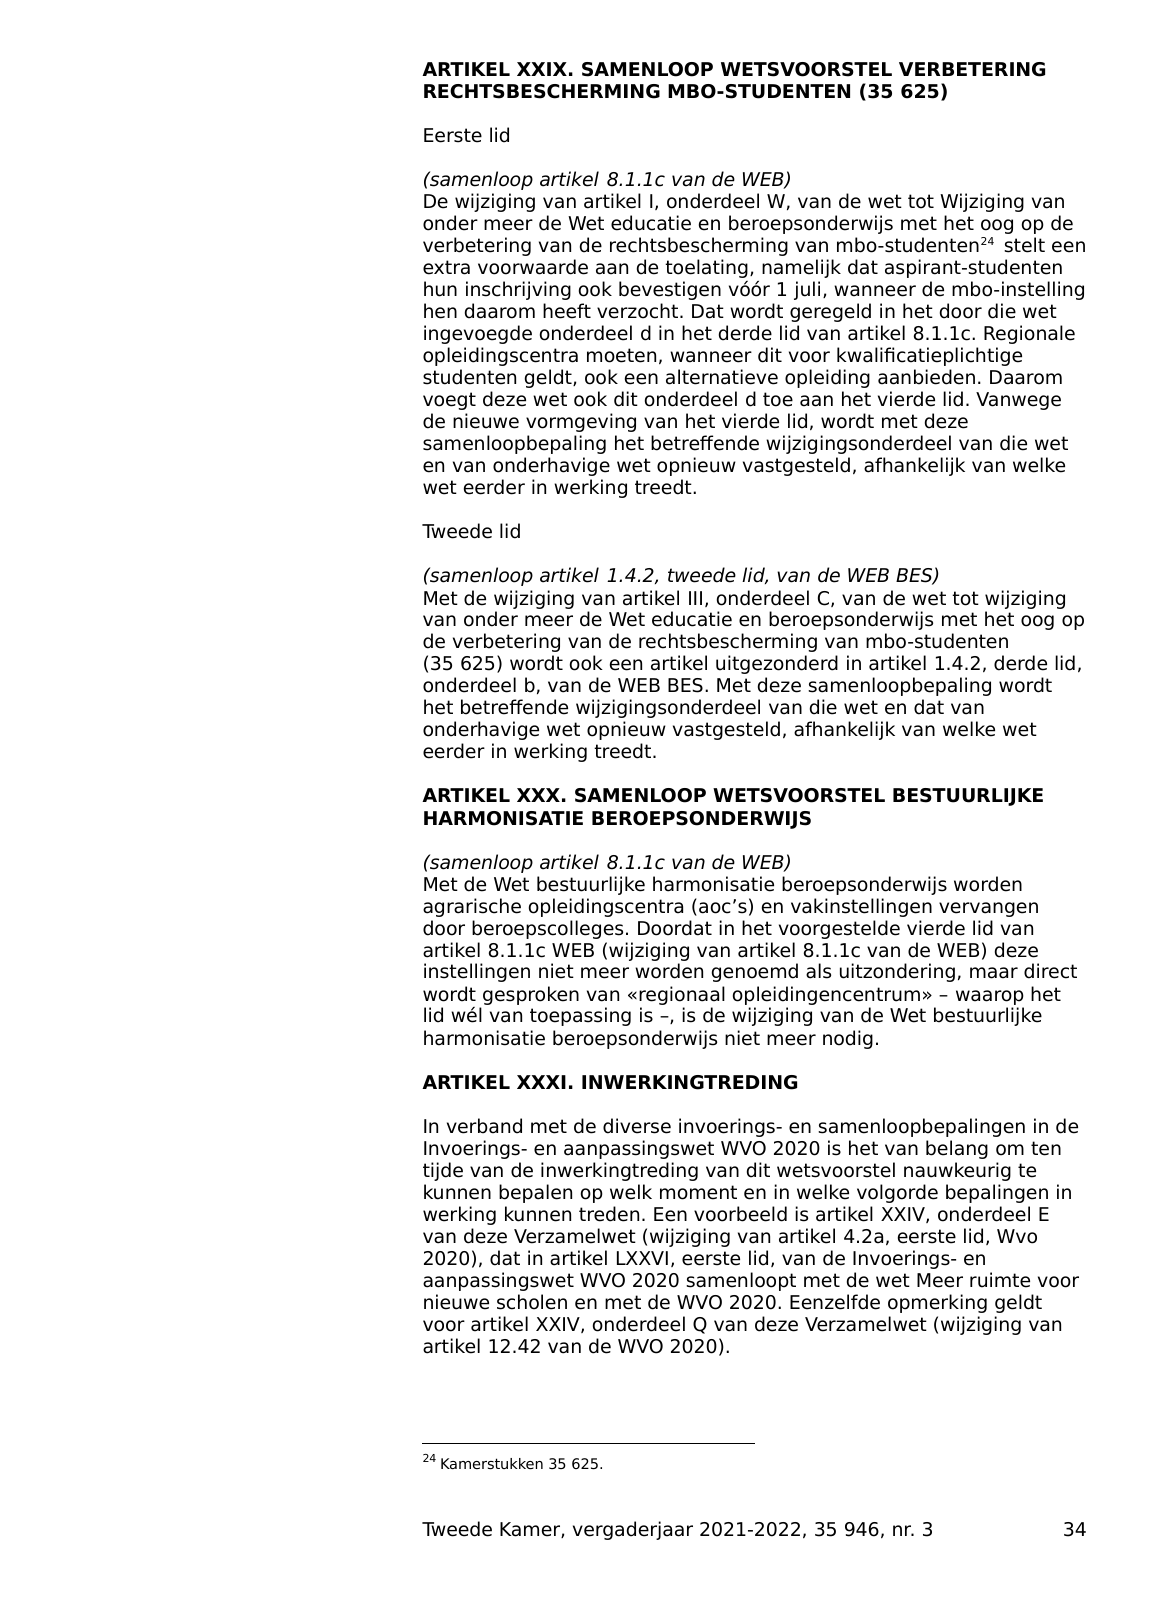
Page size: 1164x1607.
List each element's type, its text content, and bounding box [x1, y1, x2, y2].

text In verband met de diverse invoerings- en samenloopbepalingen in de Invoerings- en aanpassingswet WVO 2020 is het van belang om ten tijde van de inwerkingtreding van dit wetsvoorstel nauwkeurig te kunnen bepalen op welk moment en in welke volgorde bepalingen in werking kunnen treden. Een voorbeeld is artikel XXIV, onderdeel E van deze Verzamelwet (wijziging van artikel 4.2a, eerste lid, Wvo 2020), dat in artikel LXXVI, eerste lid, van de Invoerings- en aanpassingswet WVO 2020 samenloopt met de wet Meer ruimte voor nieuwe scholen en met de WVO 2020. Eenzelfde opmerking geldt voor artikel XXIV, onderdeel Q van deze Verzamelwet (wijziging van artikel 12.42 van de WVO 2020). [422, 1116, 1087, 1357]
subtitle ARTIKEL XXIX. SAMENLOOP WETSVOORSTEL VERBETERING RECHTSBESCHERMING MBO-STUDENTEN (35 625) [422, 59, 1087, 103]
text De wijziging van artikel I, onderdeel W, van de wet tot Wijziging van onder meer de Wet educatie en beroepsonderwijs met het oog op de verbetering van de rechtsbescherming van mbo-studenten stelt een extra voorwaarde aan de toelating, namelijk dat aspirant-studenten hun inschrijving ook bevestigen vóór 1 juli, wanneer de mbo-instelling hen daarom heeft verzocht. Dat wordt geregeld in het door die wet ingevoegde onderdeel d in het derde lid van artikel 8.1.1c. Regionale opleidingscentra moeten, wanneer dit voor kwalificatieplichtige studenten geldt, ook een alternatieve opleiding aanbieden. Daarom voegt deze wet ook dit onderdeel d toe aan het vierde lid. Vanwege de nieuwe vormgeving van het vierde lid, wordt met deze samenloopbepaling het betreffende wijzigingsonderdeel van die wet en van onderhavige wet opnieuw vastgesteld, afhankelijk van welke wet eerder in werking treedt. [422, 191, 1087, 499]
subtitle (samenloop artikel 8.1.1c van de WEB) [422, 852, 1087, 873]
subtitle Eerste lid [422, 125, 1087, 147]
subtitle (samenloop artikel 1.4.2, tweede lid, van de WEB BES) [422, 565, 1087, 587]
subtitle ARTIKEL XXXI. INWERKINGTREDING [422, 1072, 1087, 1093]
subtitle ARTIKEL XXX. SAMENLOOP WETSVOORSTEL BESTUURLIJKE HARMONISATIE BEROEPSONDERWIJS [422, 785, 1087, 829]
text Met de Wet bestuurlijke harmonisatie beroepsonderwijs worden agrarische opleidingscentra (aoc’s) en vakinstellingen vervangen door beroepscolleges. Doordat in het voorgestelde vierde lid van artikel 8.1.1c WEB (wijziging van artikel 8.1.1c van de WEB) deze instellingen niet meer worden genoemd als uitzondering, maar direct wordt gesproken van «regionaal opleidingencentrum» – waarop het lid wél van toepassing is –, is de wijziging van de Wet bestuurlijke harmonisatie beroepsonderwijs niet meer nodig. [422, 873, 1087, 1049]
subtitle Tweede lid [422, 521, 1087, 543]
subtitle (samenloop artikel 8.1.1c van de WEB) [422, 169, 1087, 191]
text Kamerstukken 35 625. [422, 1452, 1087, 1474]
text Met de wijziging van artikel III, onderdeel C, van de wet tot wijziging van onder meer de Wet educatie en beroepsonderwijs met het oog op de verbetering van de rechtsbescherming van mbo-studenten (35 625) wordt ook een artikel uitgezonderd in artikel 1.4.2, derde lid, onderdeel b, van de WEB BES. Met deze samenloopbepaling wordt het betreffende wijzigingsonderdeel van die wet en dat van onderhavige wet opnieuw vastgesteld, afhankelijk van welke wet eerder in werking treedt. [422, 587, 1087, 763]
